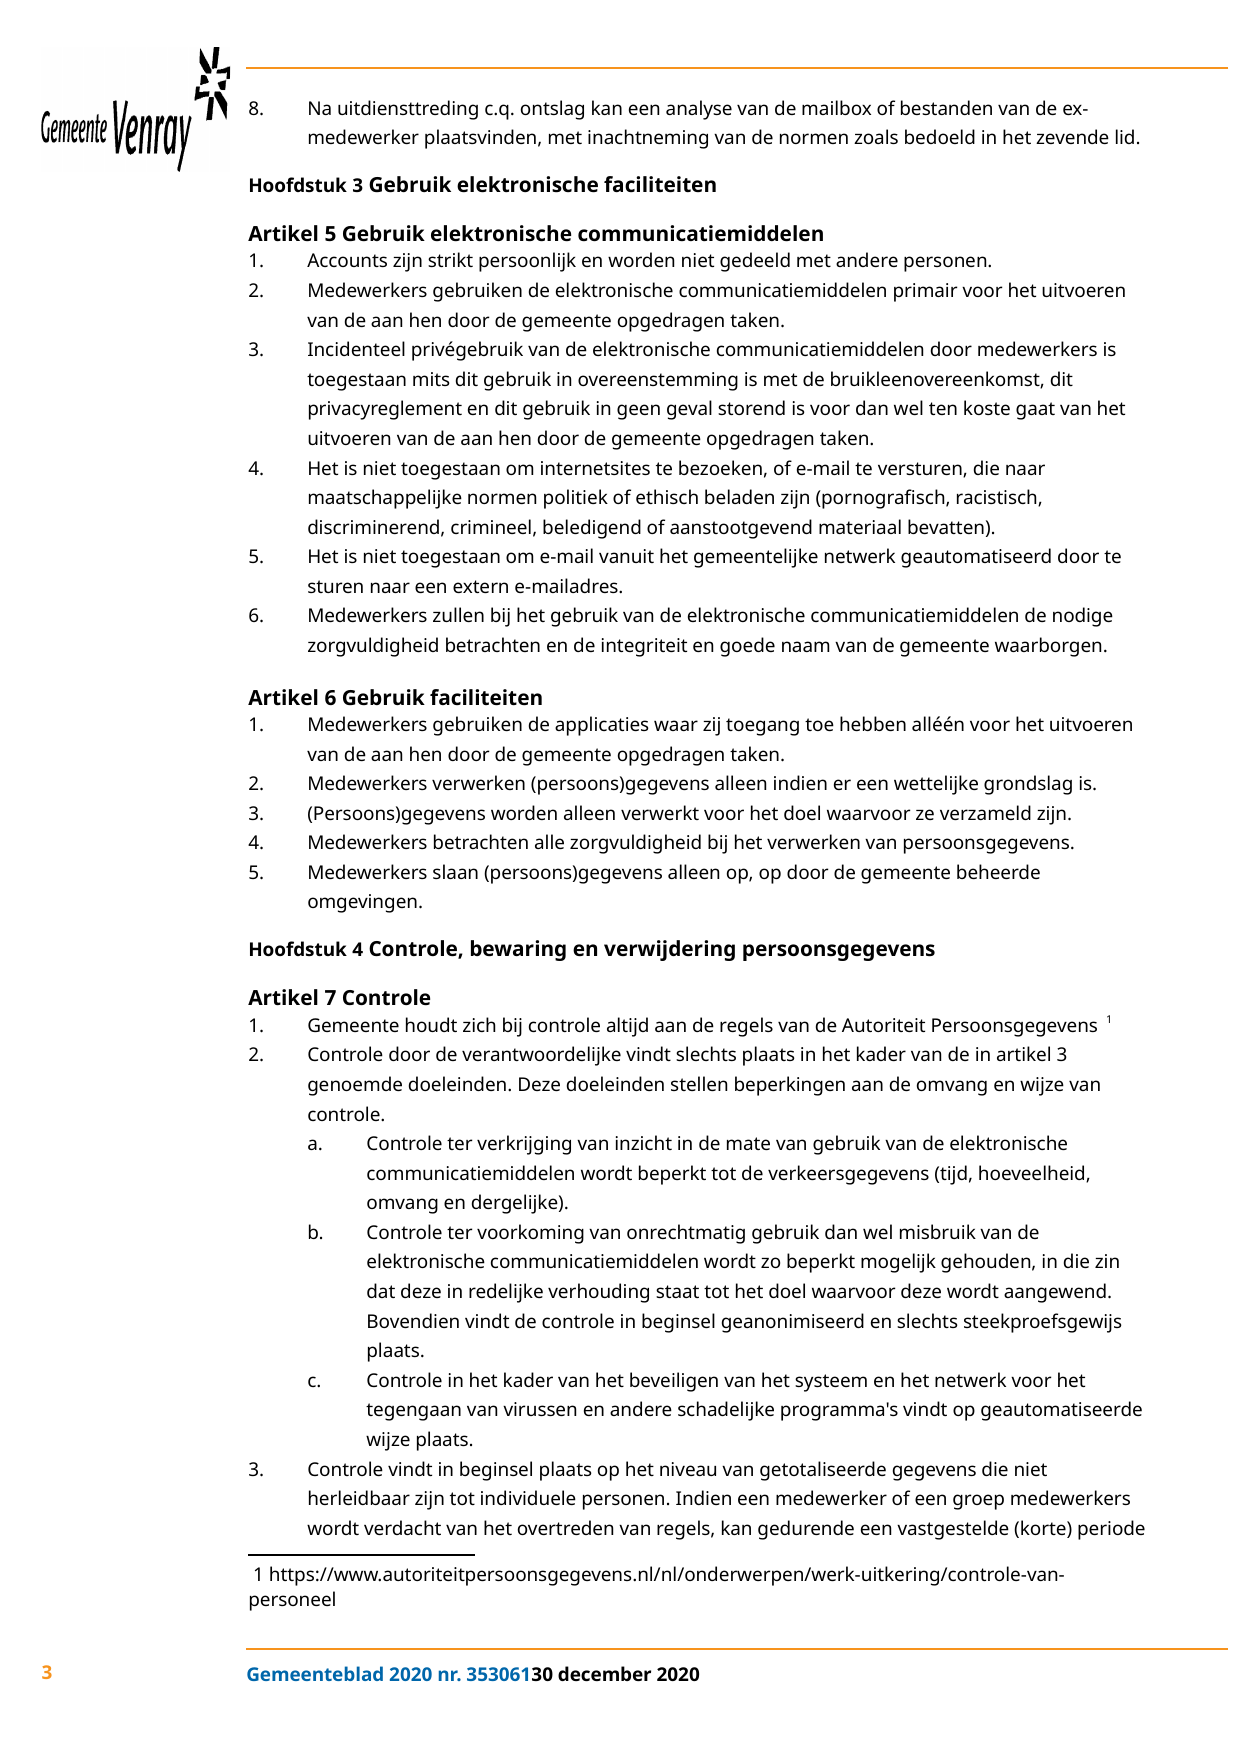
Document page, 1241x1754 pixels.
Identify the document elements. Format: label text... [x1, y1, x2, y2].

list Medewerkers betrachten alle zorgvuldigheid bij het verwerken van persoonsgegevens. [248, 829, 1152, 855]
list Het is niet toegestaan om e-mail vanuit het gemeentelijke netwerk geautomatiseerd door te sturen naar een extern e-mailadres. [248, 543, 1152, 599]
text Artikel 6 Gebruik faciliteiten [248, 683, 1152, 711]
list (Persoons)gegevens worden alleen verwerkt voor het doel waarvoor ze verzameld zijn. [248, 800, 1152, 826]
list Controle door de verantwoordelijke vindt slechts plaats in het kader van de in artikel 3 genoemde doeleinden. Deze doeleinden stellen beperkingen aan de omvang en wijze van controle. [248, 1042, 1152, 1126]
list Medewerkers verwerken (persoons)gegevens alleen indien er een wettelijke grondslag is. [248, 770, 1152, 796]
list Controle ter voorkoming van onrechtmatig gebruik dan wel misbruik van de elektronische communicatiemiddelen wordt zo beperkt mogelijk gehouden, in die zin dat deze in redelijke verhouding staat tot het doel waarvoor deze wordt aangewend. Bovendien vindt de controle in beginsel geanonimiseerd en slechts steekproefsgewijs plaats. [307, 1219, 1152, 1363]
list Controle ter verkrijging van inzicht in de mate van gebruik van de elektronische communicatiemiddelen wordt beperkt tot de verkeersgegevens (tijd, hoeveelheid, omvang en dergelijke). [307, 1130, 1152, 1215]
list Controle in het kader van het beveiligen van het systeem en het netwerk voor het tegengaan van virussen en andere schadelijke programma's vindt op geautomatiseerde wijze plaats. [307, 1367, 1152, 1452]
list Medewerkers slaan (persoons)gegevens alleen op, op door de gemeente beheerde omgevingen. [248, 859, 1152, 914]
list Controle vindt in beginsel plaats op het niveau van getotaliseerde gegevens die niet herleidbaar zijn tot individuele personen. Indien een medewerker of een groep medewerkers wordt verdacht van het overtreden van regels, kan gedurende een vastgestelde (korte) periode [248, 1456, 1152, 1541]
text Artikel 5 Gebruik elektronische communicatiemiddelen [248, 219, 1152, 248]
text Artikel 7 Controle [248, 983, 1152, 1012]
list Na uitdiensttreding c.q. ontslag kan een analyse van de mailbox of bestanden van de ex-medewerker plaatsvinden, met inachtneming van de normen zoals bedoeld in het zevende lid. [248, 95, 1152, 150]
list Gemeente houdt zich bij controle altijd aan de regels van de Autoriteit Persoonsgegevens [248, 1012, 1152, 1038]
list Medewerkers zullen bij het gebruik van de elektronische communicatiemiddelen de nodige zorgvuldigheid betrachten en de integriteit en goede naam van de gemeente waarborgen. [248, 603, 1152, 658]
list Het is niet toegestaan om internetsites te bezoeken, of e-mail te versturen, die naar maatschappelijke normen politiek of ethisch beladen zijn (pornografisch, racistisch, discriminerend, crimineel, beledigend of aanstootgevend materiaal bevatten). [248, 455, 1152, 540]
text Hoofdstuk 3 Gebruik elektronische faciliteiten [248, 170, 1152, 198]
list Incidenteel privégebruik van de elektronische communicatiemiddelen door medewerkers is toegestaan mits dit gebruik in overeenstemming is met de bruikleenovereenkomst, dit privacyreglement en dit gebruik in geen geval storend is voor dan wel ten koste gaat van het uitvoeren van de aan hen door de gemeente opgedragen taken. [248, 336, 1152, 451]
list Accounts zijn strikt persoonlijk en worden niet gedeeld met andere personen. [248, 248, 1152, 273]
text Hoofdstuk 4 Controle, bewaring en verwijdering persoonsgegevens [248, 934, 1152, 963]
picture [41, 47, 231, 172]
list Medewerkers gebruiken de applicaties waar zij toegang toe hebben alléén voor het uitvoeren van de aan hen door de gemeente opgedragen taken. [248, 711, 1152, 766]
list Medewerkers gebruiken de elektronische communicatiemiddelen primair voor het uitvoeren van de aan hen door de gemeente opgedragen taken. [248, 277, 1152, 333]
list https://www.autoriteitpersoonsgegevens.nl/nl/onderwerpen/werk-uitkering/controle-van-personeel [248, 1561, 1152, 1612]
